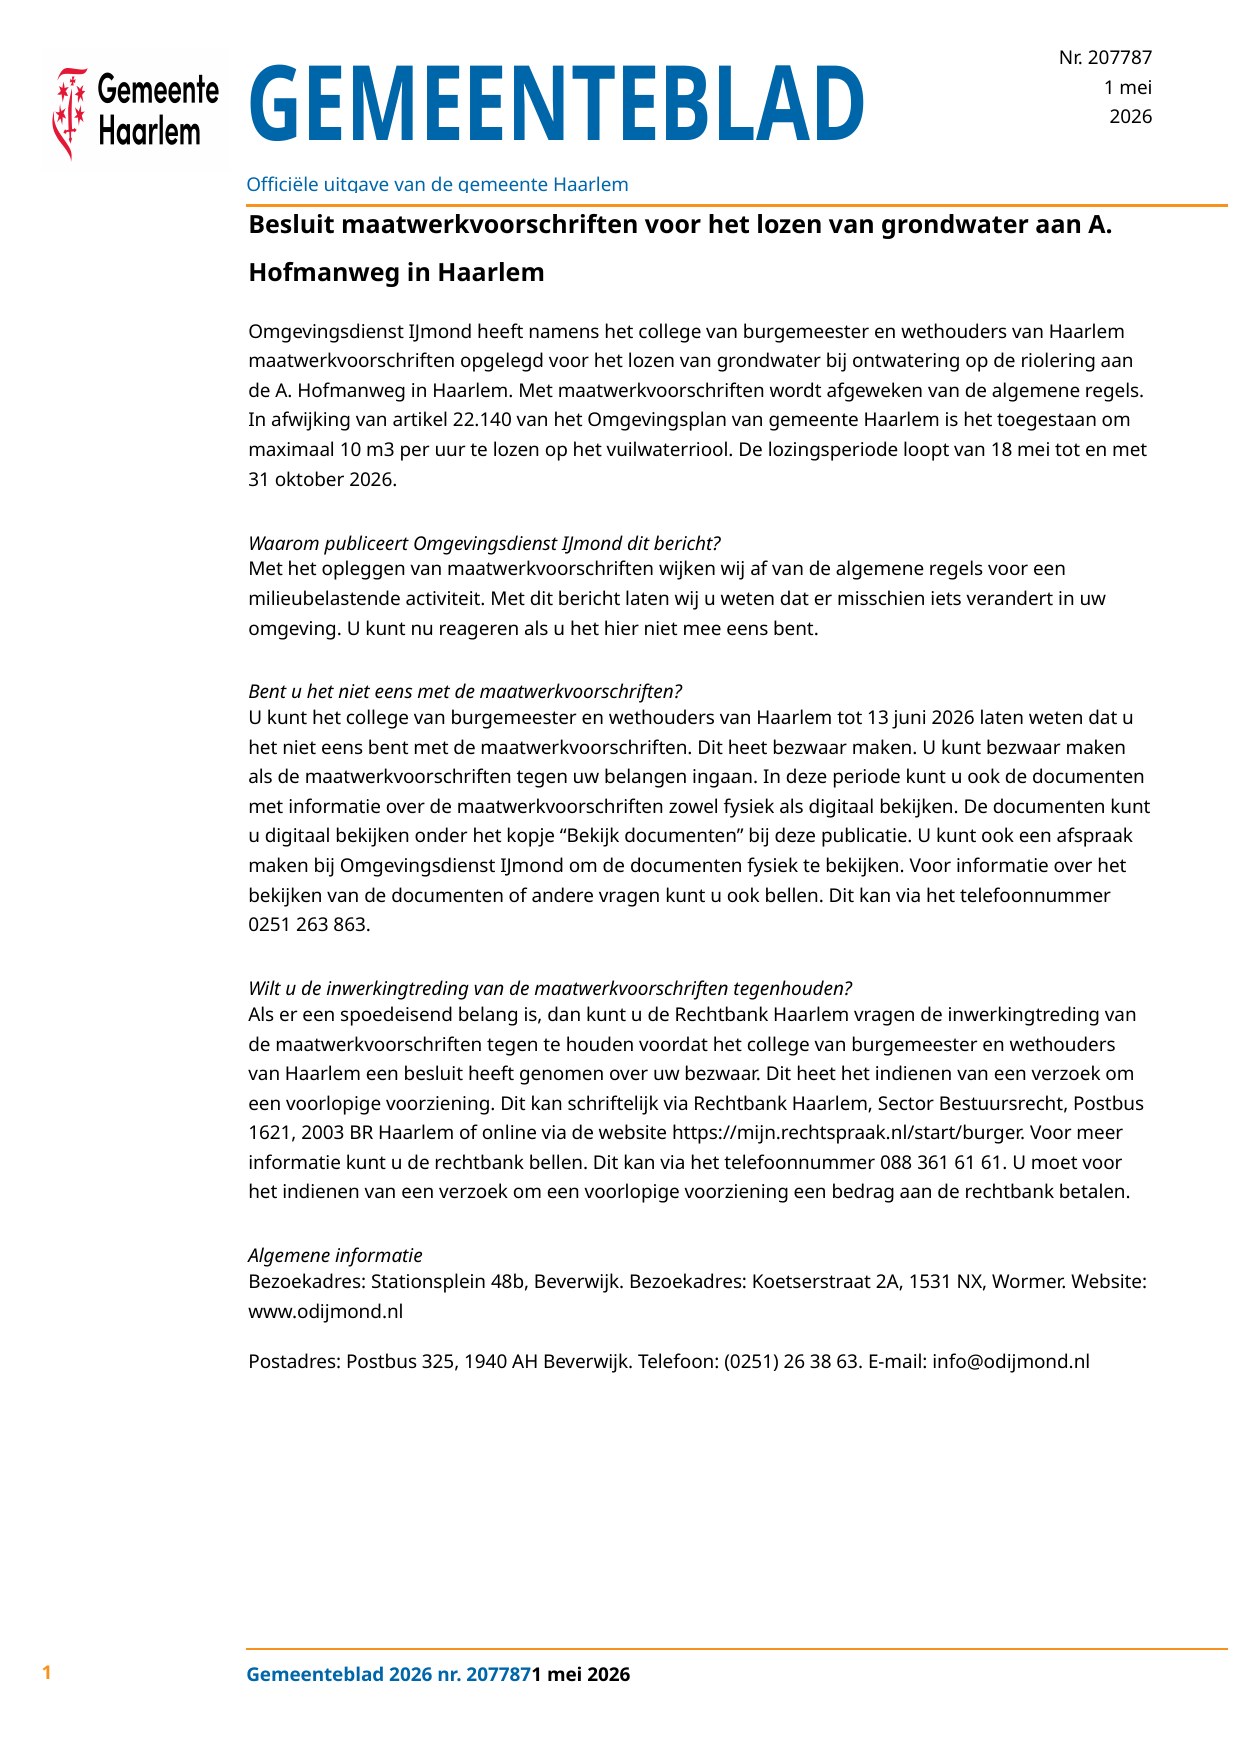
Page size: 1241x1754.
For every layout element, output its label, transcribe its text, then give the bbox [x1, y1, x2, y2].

text U kunt het college van burgemeester en wethouders van Haarlem tot 13 juni 2026 laten weten dat u het niet eens bent met de maatwerkvoorschriften. Dit heet bezwaar maken. U kunt bezwaar maken als de maatwerkvoorschriften tegen uw belangen ingaan. In deze periode kunt u ook de documenten met informatie over de maatwerkvoorschriften zowel fysiek als digitaal bekijken. De documenten kunt u digitaal bekijken onder het kopje “Bekijk documenten” bij deze publicatie. U kunt ook een afspraak maken bij Omgevingsdienst IJmond om de documenten fysiek te bekijken. Voor informatie over het bekijken van de documenten of andere vragen kunt u ook bellen. Dit kan via het telefoonnummer 0251 263 863. [248, 704, 1152, 937]
text Omgevingsdienst IJmond heeft namens het college van burgemeester en wethouders van Haarlem maatwerkvoorschriften opgelegd voor het lozen van grondwater bij ontwatering op de riolering aan de A. Hofmanweg in Haarlem. Met maatwerkvoorschriften wordt afgeweken van de algemene regels. In afwijking van artikel 22.140 van het Omgevingsplan van gemeente Haarlem is het toegestaan om maximaal 10 m3 per uur te lozen op het vuilwaterriool. De lozingsperiode loopt van 18 mei tot en met 31 oktober 2026. [248, 318, 1152, 492]
picture [41, 47, 231, 172]
text Wilt u de inwerkingtreding van de maatwerkvoorschriften tegenhouden? [248, 975, 1152, 1001]
text Als er een spoedeisend belang is, dan kunt u de Rechtbank Haarlem vragen de inwerkingtreding van de maatwerkvoorschriften tegen te houden voordat het college van burgemeester en wethouders van Haarlem een besluit heeft genomen over uw bezwaar. Dit heet het indienen van een verzoek om een voorlopige voorziening. Dit kan schriftelijk via Rechtbank Haarlem, Sector Bestuursrecht, Postbus 1621, 2003 BR Haarlem of online via de website https://mijn.rechtspraak.nl/start/burger. Voor meer informatie kunt u de rechtbank bellen. Dit kan via het telefoonnummer 088 361 61 61. U moet voor het indienen van een verzoek om een voorlopige voorziening een bedrag aan de rechtbank betalen. [248, 1001, 1152, 1204]
text Bezoekadres: Stationsplein 48b, Beverwijk. Bezoekadres: Koetserstraat 2A, 1531 NX, Wormer. Website: www.odijmond.nl [248, 1268, 1152, 1324]
text Met het opleggen van maatwerkvoorschriften wijken wij af van de algemene regels voor een milieubelastende activiteit. Met dit bericht laten wij u weten dat er misschien iets verandert in uw omgeving. U kunt nu reageren als u het hier niet mee eens bent. [248, 556, 1152, 640]
text Besluit maatwerkvoorschriften voor het lozen van grondwater aan A. Hofmanweg in Haarlem [248, 207, 1152, 288]
text Waarom publiceert Omgevingsdienst IJmond dit bericht? [248, 530, 1152, 556]
text Postadres: Postbus 325, 1940 AH Beverwijk. Telefoon: (0251) 26 38 63. E-mail: info@odijmond.nl [248, 1348, 1152, 1374]
text Bent u het niet eens met de maatwerkvoorschriften? [248, 679, 1152, 704]
text Algemene informatie [248, 1243, 1152, 1268]
